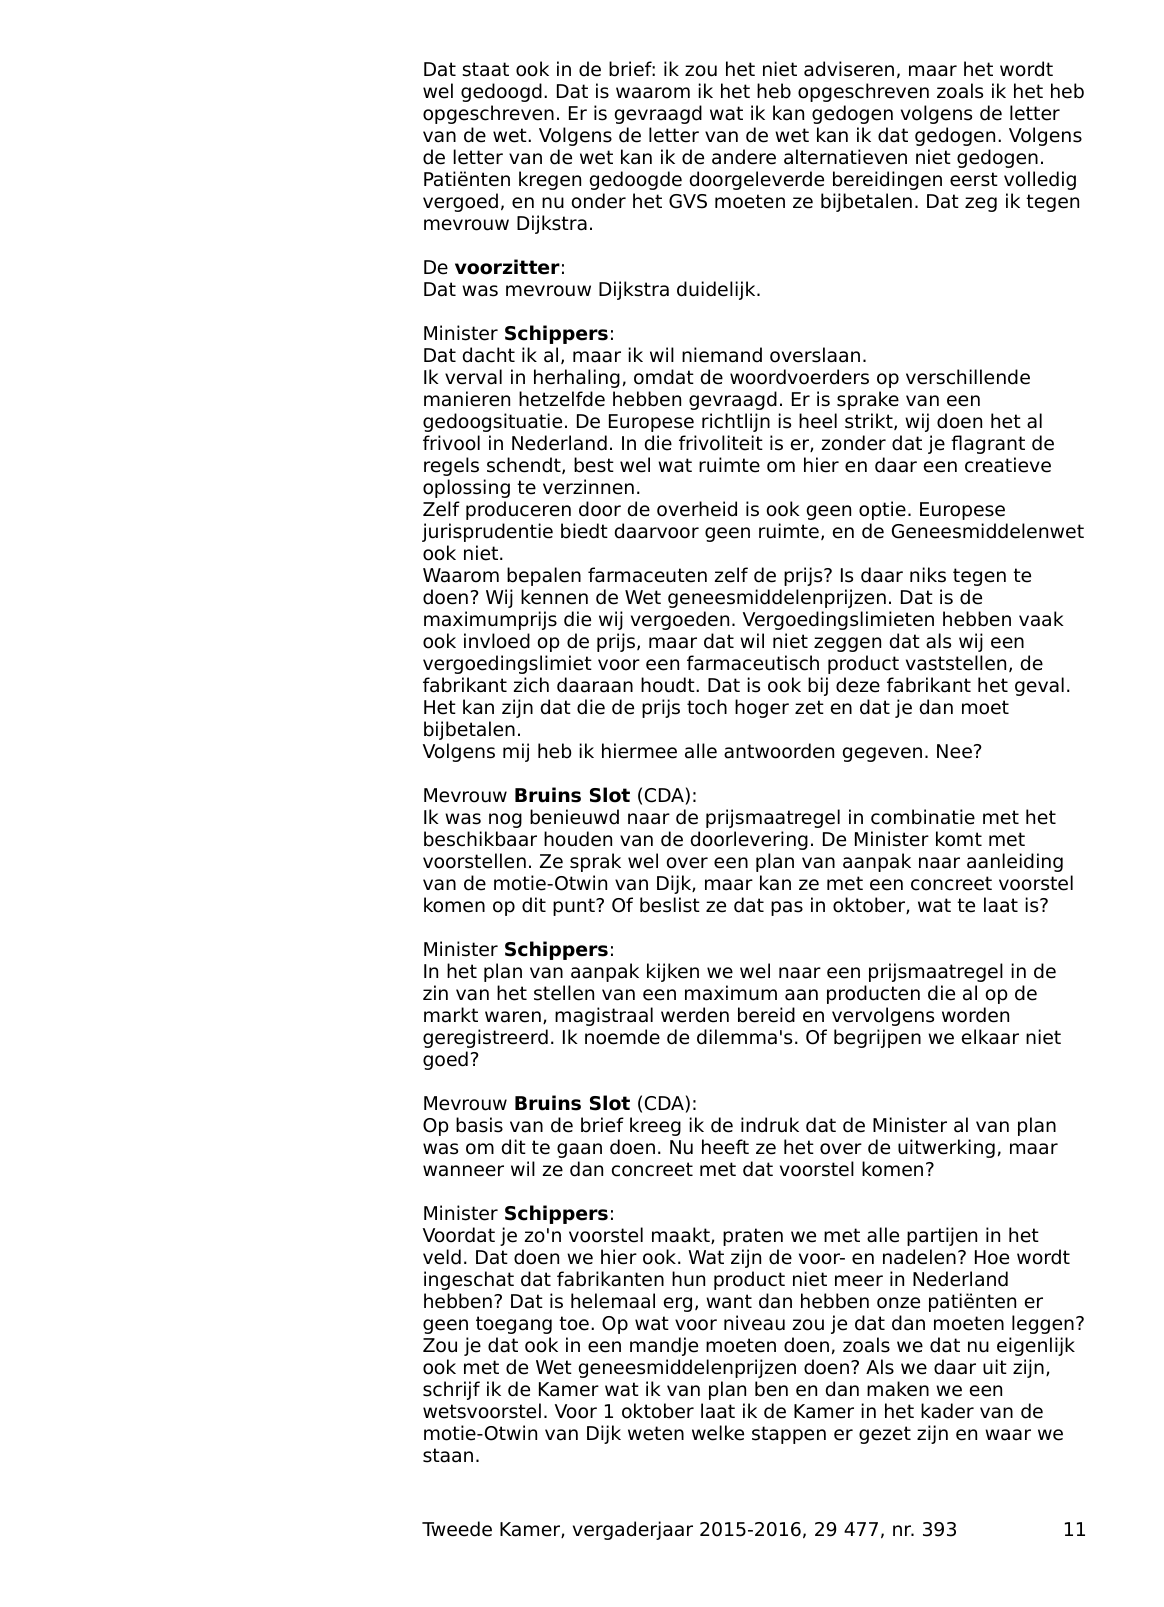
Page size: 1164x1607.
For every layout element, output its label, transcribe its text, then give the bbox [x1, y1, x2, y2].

text Voordat je zo'n voorstel maakt, praten we met alle partijen in het veld. Dat doen we hier ook. Wat zijn de voor- en nadelen? Hoe wordt ingeschat dat fabrikanten hun product niet meer in Nederland hebben? Dat is helemaal erg, want dan hebben onze patiënten er geen toegang toe. Op wat voor niveau zou je dat dan moeten leggen? Zou je dat ook in een mandje moeten doen, zoals we dat nu eigenlijk ook met de Wet geneesmiddelenprijzen doen? Als we daar uit zijn, schrijf ik de Kamer wat ik van plan ben en dan maken we een wetsvoorstel. Voor 1 oktober laat ik de Kamer in het kader van de motie-Otwin van Dijk weten welke stappen er gezet zijn en waar we staan. [422, 1225, 1087, 1467]
text Minister Schippers: [422, 939, 1087, 961]
text In het plan van aanpak kijken we wel naar een prijsmaatregel in de zin van het stellen van een maximum aan producten die al op de markt waren, magistraal werden bereid en vervolgens worden geregistreerd. Ik noemde de dilemma's. Of begrijpen we elkaar niet goed? [422, 961, 1087, 1071]
text Dat staat ook in de brief: ik zou het niet adviseren, maar het wordt wel gedoogd. Dat is waarom ik het heb opgeschreven zoals ik het heb opgeschreven. Er is gevraagd wat ik kan gedogen volgens de letter van de wet. Volgens de letter van de wet kan ik dat gedogen. Volgens de letter van de wet kan ik de andere alternatieven niet gedogen. [422, 59, 1087, 169]
text Ik verval in herhaling, omdat de woordvoerders op verschillende manieren hetzelfde hebben gevraagd. Er is sprake van een gedoogsituatie. De Europese richtlijn is heel strikt, wij doen het al frivool in Nederland. In die frivoliteit is er, zonder dat je flagrant de regels schendt, best wel wat ruimte om hier en daar een creatieve oplossing te verzinnen. [422, 367, 1087, 499]
text Dat dacht ik al, maar ik wil niemand overslaan. [422, 345, 1087, 367]
text Mevrouw Bruins Slot (CDA): [422, 785, 1087, 807]
text Ik was nog benieuwd naar de prijsmaatregel in combinatie met het beschikbaar houden van de doorlevering. De Minister komt met voorstellen. Ze sprak wel over een plan van aanpak naar aanleiding van de motie-Otwin van Dijk, maar kan ze met een concreet voorstel komen op dit punt? Of beslist ze dat pas in oktober, wat te laat is? [422, 807, 1087, 917]
text Zelf produceren door de overheid is ook geen optie. Europese jurisprudentie biedt daarvoor geen ruimte, en de Geneesmiddelenwet ook niet. [422, 499, 1087, 565]
text Dat was mevrouw Dijkstra duidelijk. [422, 279, 1087, 301]
text Minister Schippers: [422, 1203, 1087, 1225]
text Patiënten kregen gedoogde doorgeleverde bereidingen eerst volledig vergoed, en nu onder het GVS moeten ze bijbetalen. Dat zeg ik tegen mevrouw Dijkstra. [422, 169, 1087, 235]
text Waarom bepalen farmaceuten zelf de prijs? Is daar niks tegen te doen? Wij kennen de Wet geneesmiddelenprijzen. Dat is de maximumprijs die wij vergoeden. Vergoedingslimieten hebben vaak ook invloed op de prijs, maar dat wil niet zeggen dat als wij een vergoedingslimiet voor een farmaceutisch product vaststellen, de fabrikant zich daaraan houdt. Dat is ook bij deze fabrikant het geval. Het kan zijn dat die de prijs toch hoger zet en dat je dan moet bijbetalen. [422, 565, 1087, 741]
text Minister Schippers: [422, 323, 1087, 345]
text Volgens mij heb ik hiermee alle antwoorden gegeven. Nee? [422, 741, 1087, 763]
text Op basis van de brief kreeg ik de indruk dat de Minister al van plan was om dit te gaan doen. Nu heeft ze het over de uitwerking, maar wanneer wil ze dan concreet met dat voorstel komen? [422, 1115, 1087, 1181]
text De voorzitter: [422, 257, 1087, 279]
text Mevrouw Bruins Slot (CDA): [422, 1093, 1087, 1115]
